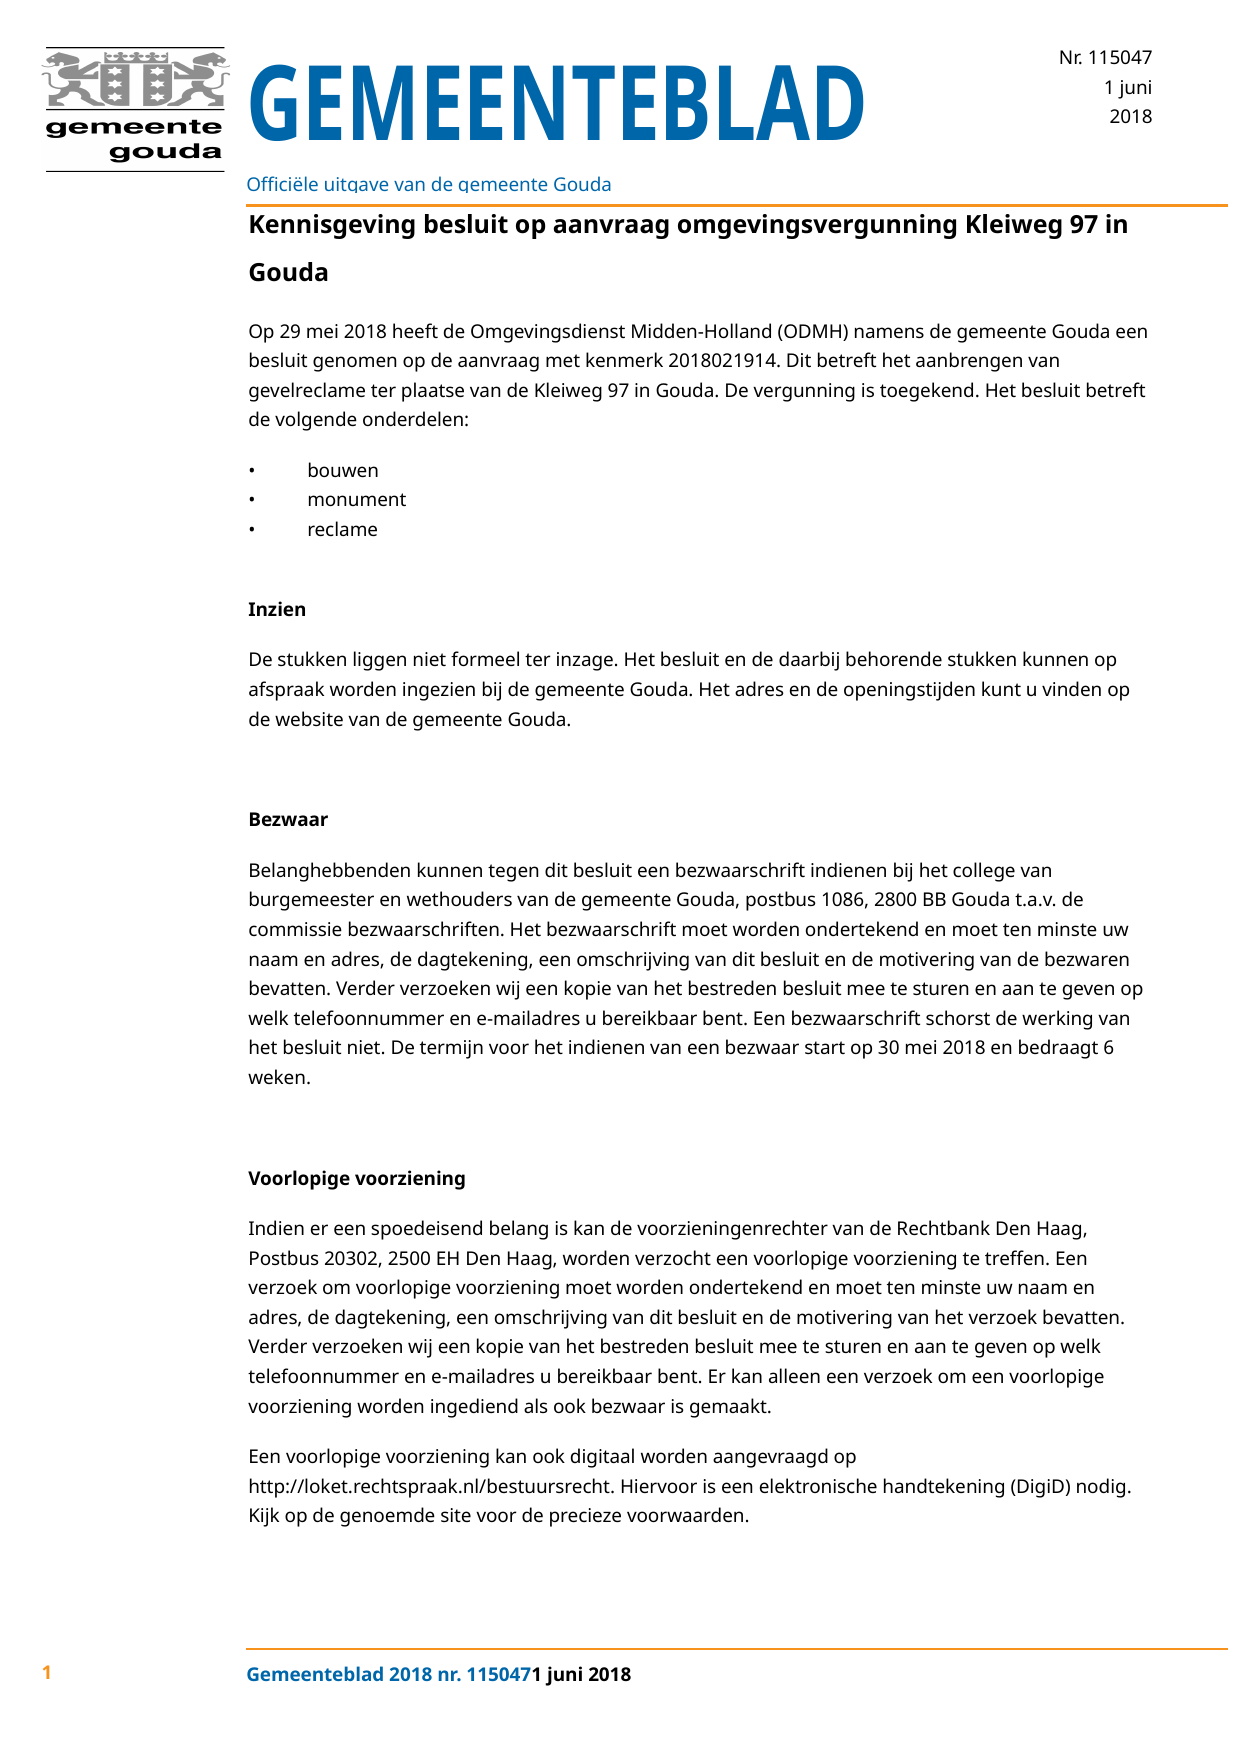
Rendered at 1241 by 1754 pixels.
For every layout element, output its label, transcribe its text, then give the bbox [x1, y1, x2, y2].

text De stukken liggen niet formeel ter inzage. Het besluit en de daarbij behorende stukken kunnen op afspraak worden ingezien bij de gemeente Gouda. Het adres en de openingstijden kunt u vinden op de website van de gemeente Gouda. [248, 647, 1152, 732]
text Voorlopige voorziening [248, 1165, 1152, 1191]
text Indien er een spoedeisend belang is kan de voorzieningenrechter van de Rechtbank Den Haag, Postbus 20302, 2500 EH Den Haag, worden verzocht een voorlopige voorziening te treffen. Een verzoek om voorlopige voorziening moet worden ondertekend en moet ten minste uw naam en adres, de dagtekening, een omschrijving van dit besluit en de motivering van het verzoek bevatten. Verder verzoeken wij een kopie van het bestreden besluit mee te sturen en aan te geven op welk telefoonnummer en e-mailadres u bereikbaar bent. Er kan alleen een verzoek om een voorlopige voorziening worden ingediend als ook bezwaar is gemaakt. [248, 1215, 1152, 1419]
text Op 29 mei 2018 heeft de Omgevingsdienst Midden-Holland (ODMH) namens de gemeente Gouda een besluit genomen op de aanvraag met kenmerk 2018021914. Dit betreft het aanbrengen van gevelreclame ter plaatse van de Kleiweg 97 in Gouda. De vergunning is toegekend. Het besluit betreft de volgende onderdelen: [248, 318, 1152, 432]
list bouwen [248, 457, 1152, 483]
text Een voorlopige voorziening kan ook digitaal worden aangevraagd op http://loket.rechtspraak.nl/bestuursrecht. Hiervoor is een elektronische handtekening (DigiD) nodig. Kijk op de genoemde site voor de precieze voorwaarden. [248, 1443, 1152, 1528]
list reclame [248, 516, 1152, 542]
list monument [248, 487, 1152, 512]
picture [41, 47, 231, 172]
text Belanghebbenden kunnen tegen dit besluit een bezwaarschrift indienen bij het college van burgemeester en wethouders van de gemeente Gouda, postbus 1086, 2800 BB Gouda t.a.v. de commissie bezwaarschriften. Het bezwaarschrift moet worden ondertekend en moet ten minste uw naam en adres, de dagtekening, een omschrijving van dit besluit en de motivering van de bezwaren bevatten. Verder verzoeken wij een kopie van het bestreden besluit mee te sturen en aan te geven op welk telefoonnummer en e-mailadres u bereikbaar bent. Een bezwaarschrift schorst de werking van het besluit niet. De termijn voor het indienen van een bezwaar start op 30 mei 2018 en bedraagt 6 weken. [248, 857, 1152, 1090]
text Bezwaar [248, 807, 1152, 832]
text Inzien [248, 596, 1152, 622]
text Kennisgeving besluit op aanvraag omgevingsvergunning Kleiweg 97 in Gouda [248, 207, 1152, 288]
